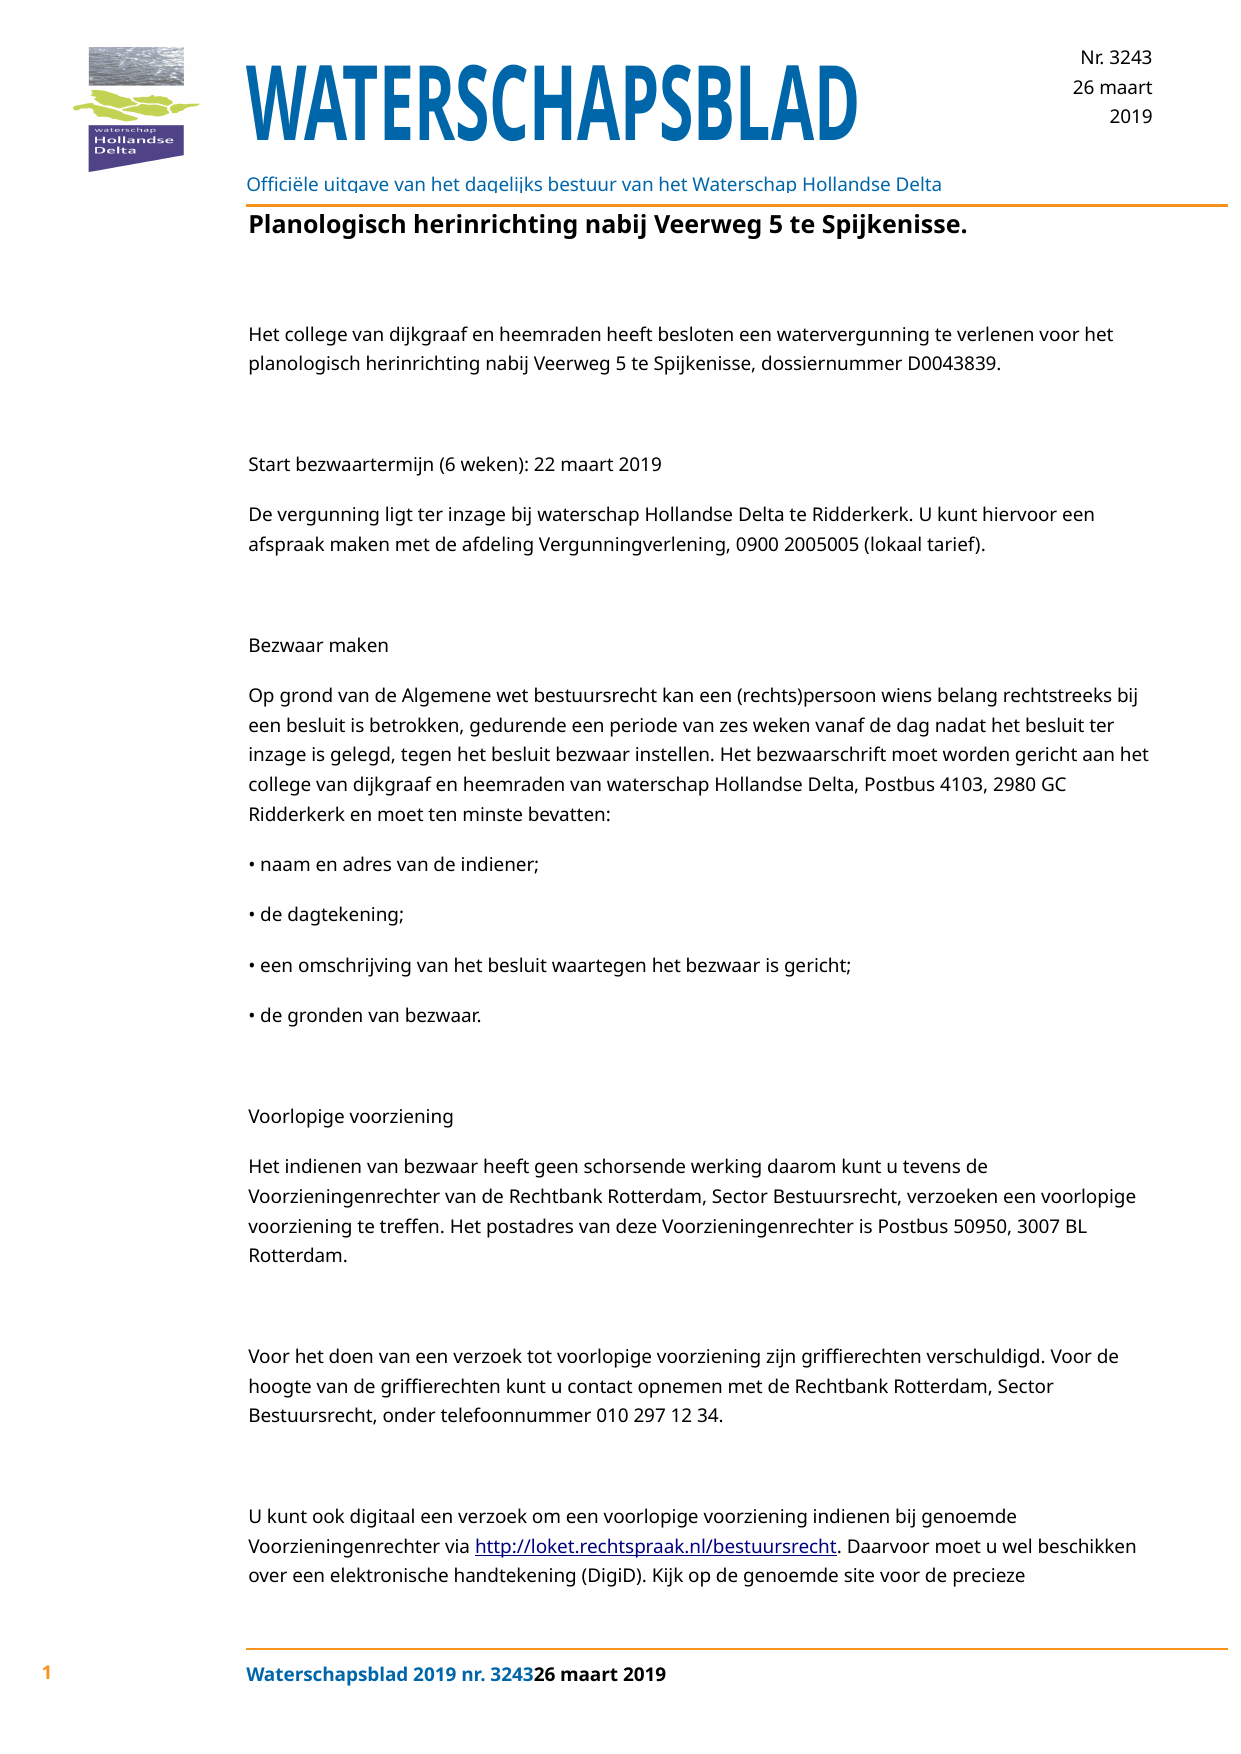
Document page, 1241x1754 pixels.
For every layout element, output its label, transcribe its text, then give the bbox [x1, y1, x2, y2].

text Voorlopige voorziening [248, 1103, 1152, 1129]
text De vergunning ligt ter inzage bij waterschap Hollandse Delta te Ridderkerk. U kunt hiervoor een afspraak maken met de afdeling Vergunningverlening, 0900 2005005 (lokaal tarief). [248, 502, 1152, 557]
text • naam en adres van de indiener; [248, 851, 1152, 877]
text Het indienen van bezwaar heeft geen schorsende werking daarom kunt u tevens de Voorzieningenrechter van de Rechtbank Rotterdam, Sector Bestuursrecht, verzoeken een voorlopige voorziening te treffen. Het postadres van deze Voorzieningenrechter is Postbus 50950, 3007 BL Rotterdam. [248, 1154, 1152, 1268]
text Start bezwaartermijn (6 weken): 22 maart 2019 [248, 451, 1152, 477]
text Op grond van de Algemene wet bestuursrecht kan een (rechts)persoon wiens belang rechtstreeks bij een besluit is betrokken, gedurende een periode van zes weken vanaf de dag nadat het besluit ter inzage is gelegd, tegen het besluit bezwaar instellen. Het bezwaarschrift moet worden gericht aan het college van dijkgraaf en heemraden van waterschap Hollandse Delta, Postbus 4103, 2980 GC Ridderkerk en moet ten minste bevatten: [248, 682, 1152, 826]
text • een omschrijving van het besluit waartegen het bezwaar is gericht; [248, 952, 1152, 978]
text Planologisch herinrichting nabij Veerweg 5 te Spijkenisse. [248, 207, 1152, 241]
text • de dagtekening; [248, 902, 1152, 927]
picture [41, 47, 231, 172]
text Voor het doen van een verzoek tot voorlopige voorziening zijn griffierechten verschuldigd. Voor de hoogte van de griffierechten kunt u contact opnemen met de Rechtbank Rotterdam, Sector Bestuursrecht, onder telefoonnummer 010 297 12 34. [248, 1343, 1152, 1428]
text U kunt ook digitaal een verzoek om een voorlopige voorziening indienen bij genoemde Voorzieningenrechter via http://loket.rechtspraak.nl/bestuursrecht. Daarvoor moet u wel beschikken over een elektronische handtekening (DigiD). Kijk op de genoemde site voor de precieze [248, 1503, 1152, 1588]
text Het college van dijkgraaf en heemraden heeft besloten een watervergunning te verlenen voor het planologisch herinrichting nabij Veerweg 5 te Spijkenisse, dossiernummer D0043839. [248, 321, 1152, 376]
text • de gronden van bezwaar. [248, 1002, 1152, 1028]
text Bezwaar maken [248, 632, 1152, 658]
